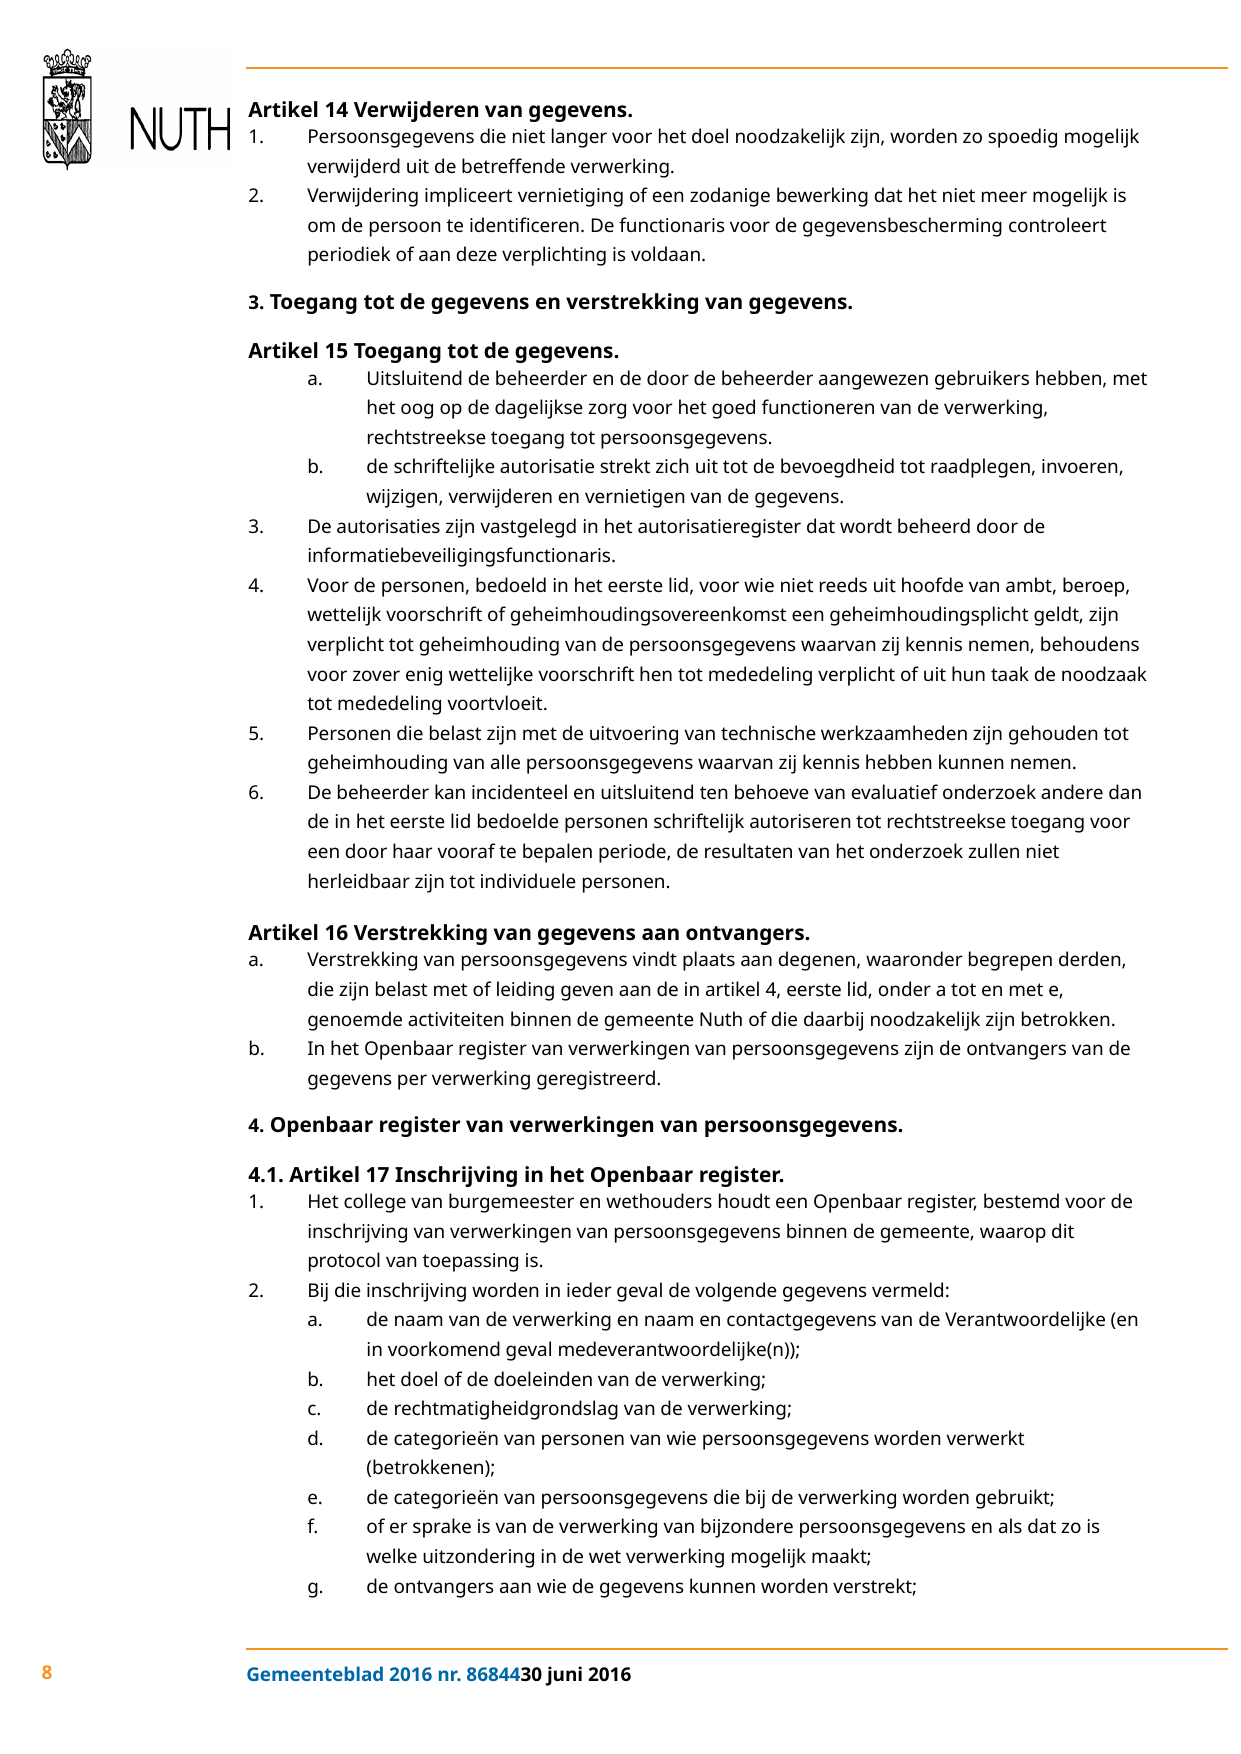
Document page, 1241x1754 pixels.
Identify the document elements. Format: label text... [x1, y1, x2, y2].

list Persoonsgegevens die niet langer voor het doel noodzakelijk zijn, worden zo spoedig mogelijk verwijderd uit de betreffende verwerking. [248, 123, 1152, 178]
text 3. Toegang tot de gegevens en verstrekking van gegevens. [248, 287, 1152, 316]
list Personen die belast zijn met de uitvoering van technische werkzaamheden zijn gehouden tot geheimhouding van alle persoonsgegevens waarvan zij kennis hebben kunnen nemen. [248, 720, 1152, 775]
text 4. Openbaar register van verwerkingen van persoonsgegevens. [248, 1111, 1152, 1139]
list Uitsluitend de beheerder en de door de beheerder aangewezen gebruikers hebben, met het oog op de dagelijkse zorg voor het goed functioneren van de verwerking, rechtstreekse toegang tot persoonsgegevens. [307, 365, 1152, 450]
picture [41, 47, 231, 172]
list Verwijdering impliceert vernietiging of een zodanige bewerking dat het niet meer mogelijk is om de persoon te identificeren. De functionaris voor de gegevensbescherming controleert periodiek of aan deze verplichting is voldaan. [248, 182, 1152, 267]
list de schriftelijke autorisatie strekt zich uit tot de bevoegdheid tot raadplegen, invoeren, wijzigen, verwijderen en vernietigen van de gegevens. [307, 454, 1152, 509]
list Bij die inschrijving worden in ieder geval de volgende gegevens vermeld: [248, 1277, 1152, 1303]
text 4.1. Artikel 17 Inschrijving in het Openbaar register. [248, 1160, 1152, 1188]
list of er sprake is van de verwerking van bijzondere persoonsgegevens en als dat zo is welke uitzondering in de wet verwerking mogelijk maakt; [307, 1514, 1152, 1569]
text Artikel 14 Verwijderen van gegevens. [248, 95, 1152, 123]
list de categorieën van personen van wie persoonsgegevens worden verwerkt (betrokkenen); [307, 1425, 1152, 1480]
text Artikel 15 Toegang tot de gegevens. [248, 336, 1152, 365]
list Voor de personen, bedoeld in het eerste lid, voor wie niet reeds uit hoofde van ambt, beroep, wettelijk voorschrift of geheimhoudingsovereenkomst een geheimhoudingsplicht geldt, zijn verplicht tot geheimhouding van de persoonsgegevens waarvan zij kennis nemen, behoudens voor zover enig wettelijke voorschrift hen tot mededeling verplicht of uit hun taak de noodzaak tot mededeling voortvloeit. [248, 572, 1152, 716]
list Verstrekking van persoonsgegevens vindt plaats aan degenen, waaronder begrepen derden, die zijn belast met of leiding geven aan de in artikel 4, eerste lid, onder a tot en met e, genoemde activiteiten binnen de gemeente Nuth of die daarbij noodzakelijk zijn betrokken. [248, 947, 1152, 1032]
list de naam van de verwerking en naam en contactgegevens van de Verantwoordelijke (en in voorkomend geval medeverantwoordelijke(n)); [307, 1307, 1152, 1362]
list De autorisaties zijn vastgelegd in het autorisatieregister dat wordt beheerd door de informatiebeveiligingsfunctionaris. [248, 513, 1152, 568]
list de rechtmatigheidgrondslag van de verwerking; [307, 1395, 1152, 1421]
text Artikel 16 Verstrekking van gegevens aan ontvangers. [248, 918, 1152, 947]
list In het Openbaar register van verwerkingen van persoonsgegevens zijn de ontvangers van de gegevens per verwerking geregistreerd. [248, 1035, 1152, 1091]
list de categorieën van persoonsgegevens die bij de verwerking worden gebruikt; [307, 1484, 1152, 1510]
list De beheerder kan incidenteel en uitsluitend ten behoeve van evaluatief onderzoek andere dan de in het eerste lid bedoelde personen schriftelijk autoriseren tot rechtstreekse toegang voor een door haar vooraf te bepalen periode, de resultaten van het onderzoek zullen niet herleidbaar zijn tot individuele personen. [248, 779, 1152, 893]
list de ontvangers aan wie de gegevens kunnen worden verstrekt; [307, 1573, 1152, 1599]
list Het college van burgemeester en wethouders houdt een Openbaar register, bestemd voor de inschrijving van verwerkingen van persoonsgegevens binnen de gemeente, waarop dit protocol van toepassing is. [248, 1188, 1152, 1273]
list het doel of de doeleinden van de verwerking; [307, 1366, 1152, 1392]
